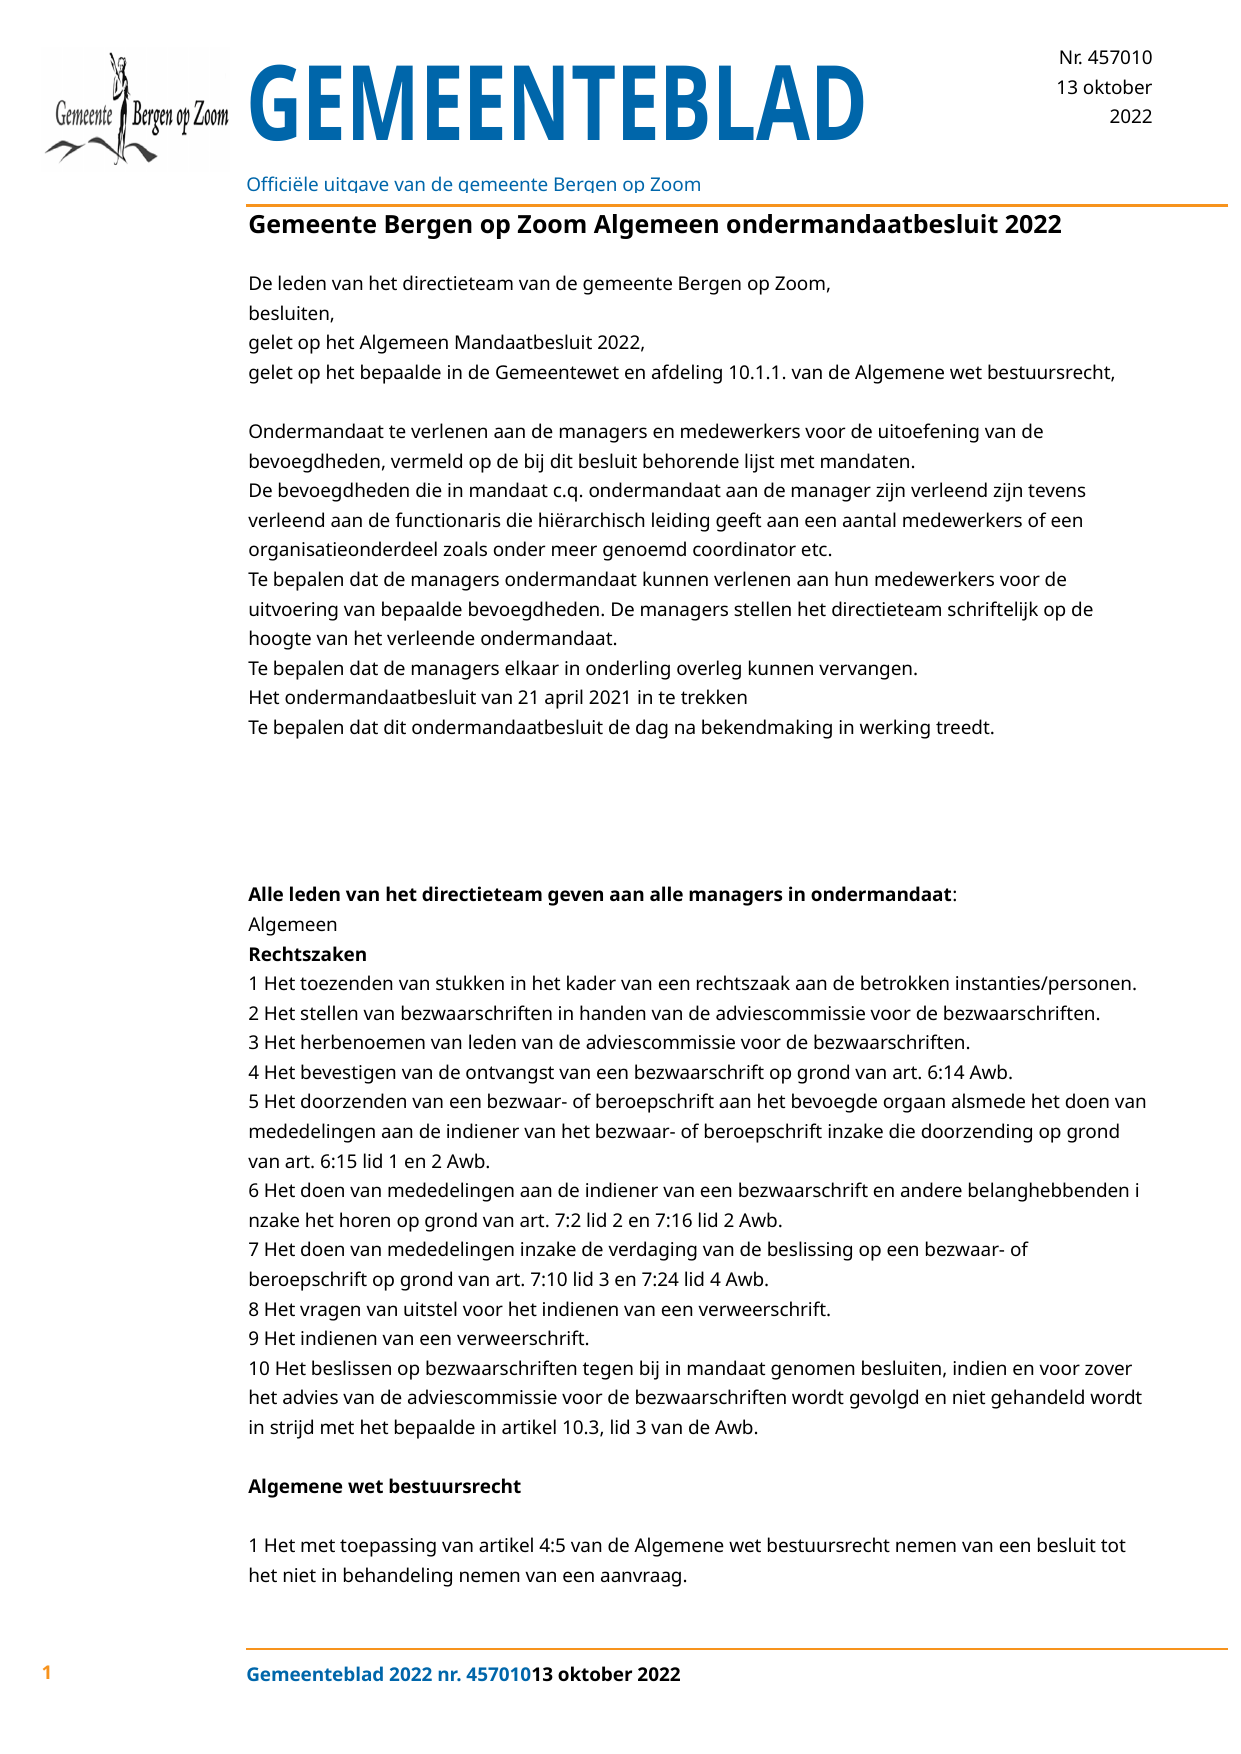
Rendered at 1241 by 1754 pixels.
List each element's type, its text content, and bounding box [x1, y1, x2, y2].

text 4 Het bevestigen van de ontvangst van een bezwaarschrift op grond van art. 6:14 Awb. [248, 1059, 1152, 1085]
text De leden van het directieteam van de gemeente Bergen op Zoom, [248, 270, 1152, 296]
picture [41, 47, 231, 172]
text 10 Het beslissen op bezwaarschriften tegen bij in mandaat genomen besluiten, indien en voor zover het advies van de adviescommissie voor de bezwaarschriften wordt gevolgd en niet gehandeld wordt in strijd met het bepaalde in artikel 10.3, lid 3 van de Awb. [248, 1355, 1152, 1440]
text Rechtszaken [248, 941, 1152, 967]
text De bevoegdheden die in mandaat c.q. ondermandaat aan de manager zijn verleend zijn tevens verleend aan de functionaris die hiërarchisch leiding geeft aan een aantal medewerkers of een organisatieonderdeel zoals onder meer genoemd coordinator etc. [248, 477, 1152, 562]
text Te bepalen dat de managers ondermandaat kunnen verlenen aan hun medewerkers voor de uitvoering van bepaalde bevoegdheden. De managers stellen het directieteam schriftelijk op de hoogte van het verleende ondermandaat. [248, 566, 1152, 651]
text 8 Het vragen van uitstel voor het indienen van een verweerschrift. [248, 1296, 1152, 1322]
text Algemeen [248, 911, 1152, 937]
text Te bepalen dat dit ondermandaatbesluit de dag na bekendmaking in werking treedt. [248, 714, 1152, 740]
text 2 Het stellen van bezwaarschriften in handen van de adviescommissie voor de bezwaarschriften. [248, 1000, 1152, 1026]
text Gemeente Bergen op Zoom Algemeen ondermandaatbesluit 2022 [248, 207, 1152, 241]
text gelet op het Algemeen Mandaatbesluit 2022, [248, 329, 1152, 355]
text 1 Het toezenden van stukken in het kader van een rechtszaak aan de betrokken instanties/personen. [248, 970, 1152, 996]
text gelet op het bepaalde in de Gemeentewet en afdeling 10.1.1. van de Algemene wet bestuursrecht, [248, 359, 1152, 385]
text 5 Het doorzenden van een bezwaar- of beroepschrift aan het bevoegde orgaan alsmede het doen van mededelingen aan de indiener van het bezwaar- of beroepschrift inzake die doorzending op grond van art. 6:15 lid 1 en 2 Awb. [248, 1089, 1152, 1174]
text Algemene wet bestuursrecht [248, 1473, 1152, 1499]
text 9 Het indienen van een verweerschrift. [248, 1325, 1152, 1351]
text 1 Het met toepassing van artikel 4:5 van de Algemene wet bestuursrecht nemen van een besluit tot het niet in behandeling nemen van een aanvraag. [248, 1532, 1152, 1588]
text 6 Het doen van mededelingen aan de indiener van een bezwaarschrift en andere belanghebbenden i nzake het horen op grond van art. 7:2 lid 2 en 7:16 lid 2 Awb. [248, 1177, 1152, 1233]
text besluiten, [248, 300, 1152, 326]
text Te bepalen dat de managers elkaar in onderling overleg kunnen vervangen. [248, 655, 1152, 681]
text 3 Het herbenoemen van leden van de adviescommissie voor de bezwaarschriften. [248, 1029, 1152, 1055]
text 7 Het doen van mededelingen inzake de verdaging van de beslissing op een bezwaar- of beroepschrift op grond van art. 7:10 lid 3 en 7:24 lid 4 Awb. [248, 1237, 1152, 1292]
text Het ondermandaatbesluit van 21 april 2021 in te trekken [248, 684, 1152, 710]
text Alle leden van het directieteam geven aan alle managers in ondermandaat: [248, 882, 1152, 907]
text Ondermandaat te verlenen aan de managers en medewerkers voor de uitoefening van de bevoegdheden, vermeld op de bij dit besluit behorende lijst met mandaten. [248, 418, 1152, 473]
